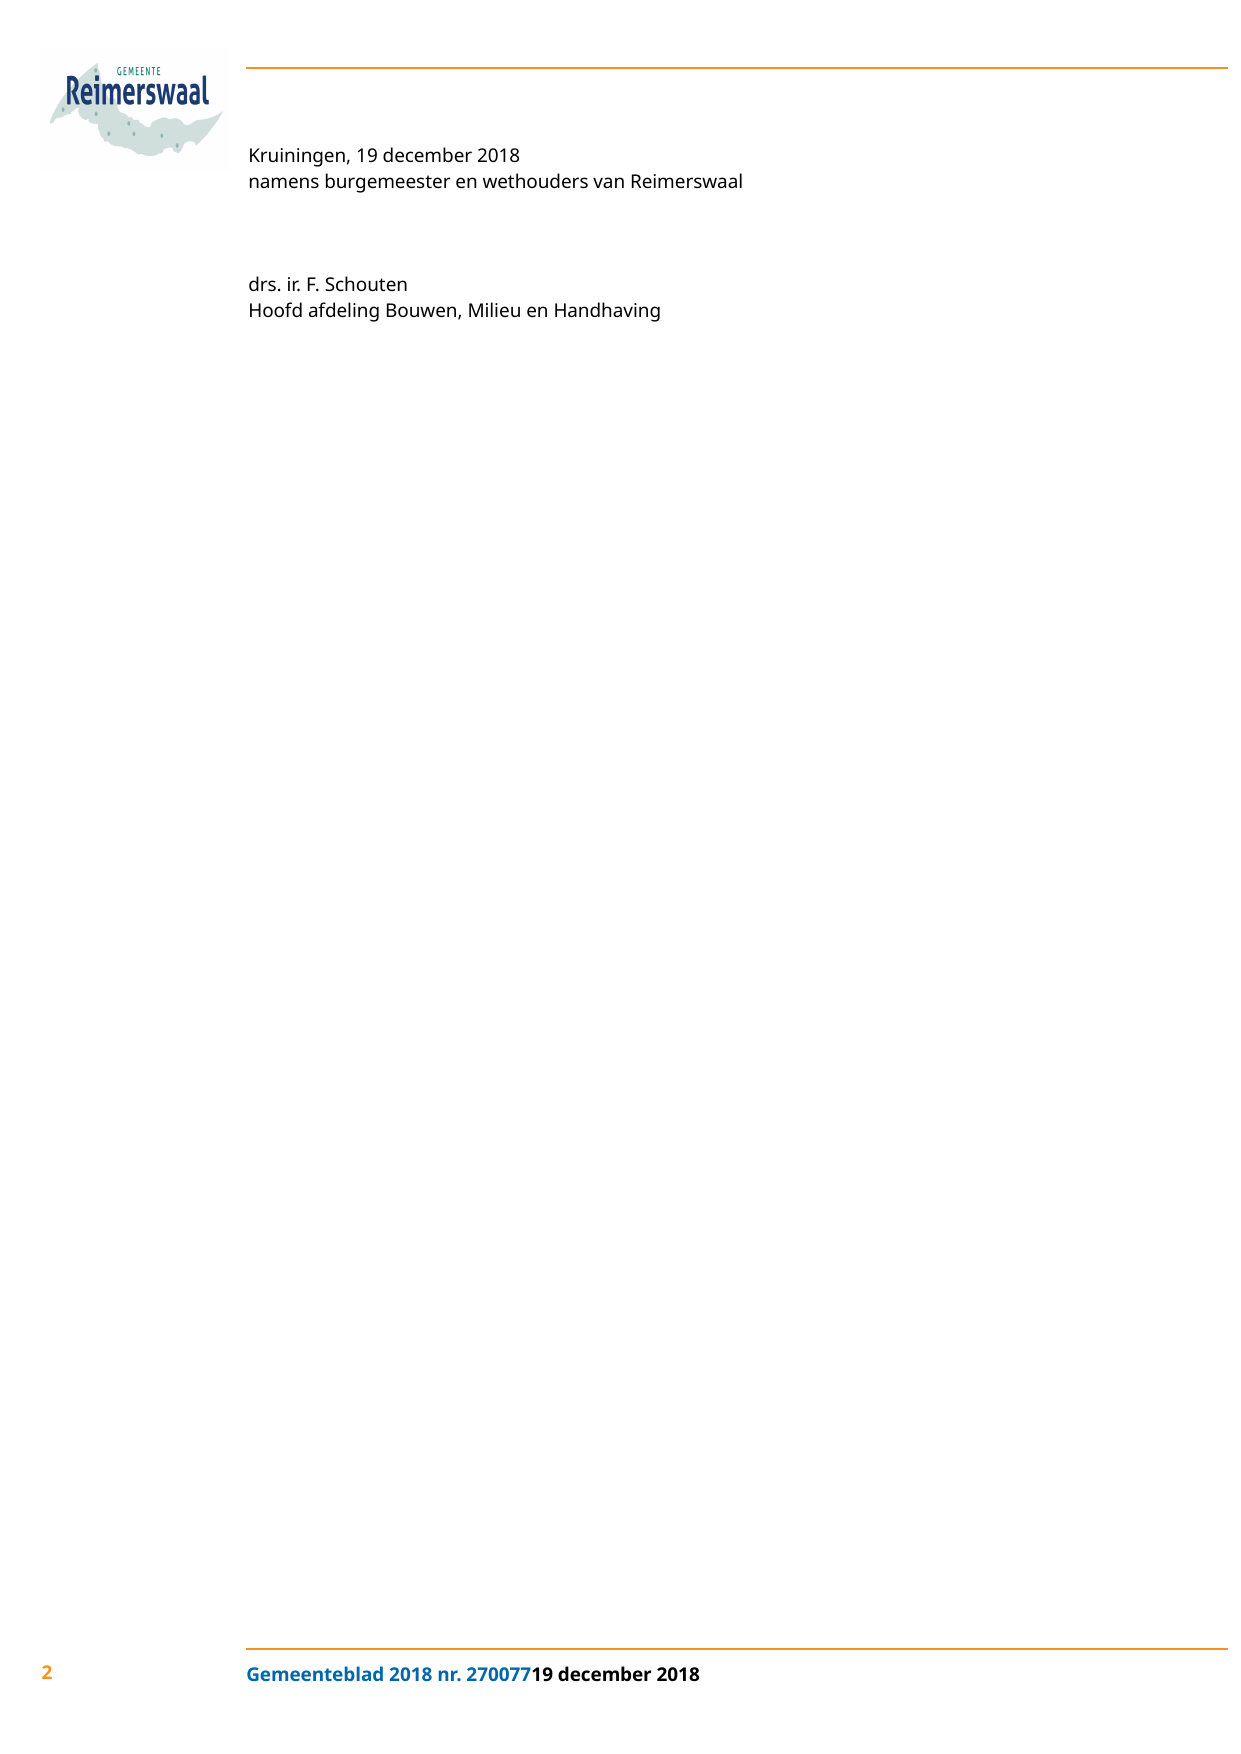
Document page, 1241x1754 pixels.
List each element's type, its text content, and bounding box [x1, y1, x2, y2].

text Kruiningen, 19 december 2018 [248, 143, 1152, 168]
text Hoofd afdeling Bouwen, Milieu en Handhaving [248, 297, 1152, 323]
picture [41, 47, 231, 172]
text namens burgemeester en wethouders van Reimerswaal [248, 168, 1152, 194]
text drs. ir. F. Schouten [248, 271, 1152, 297]
